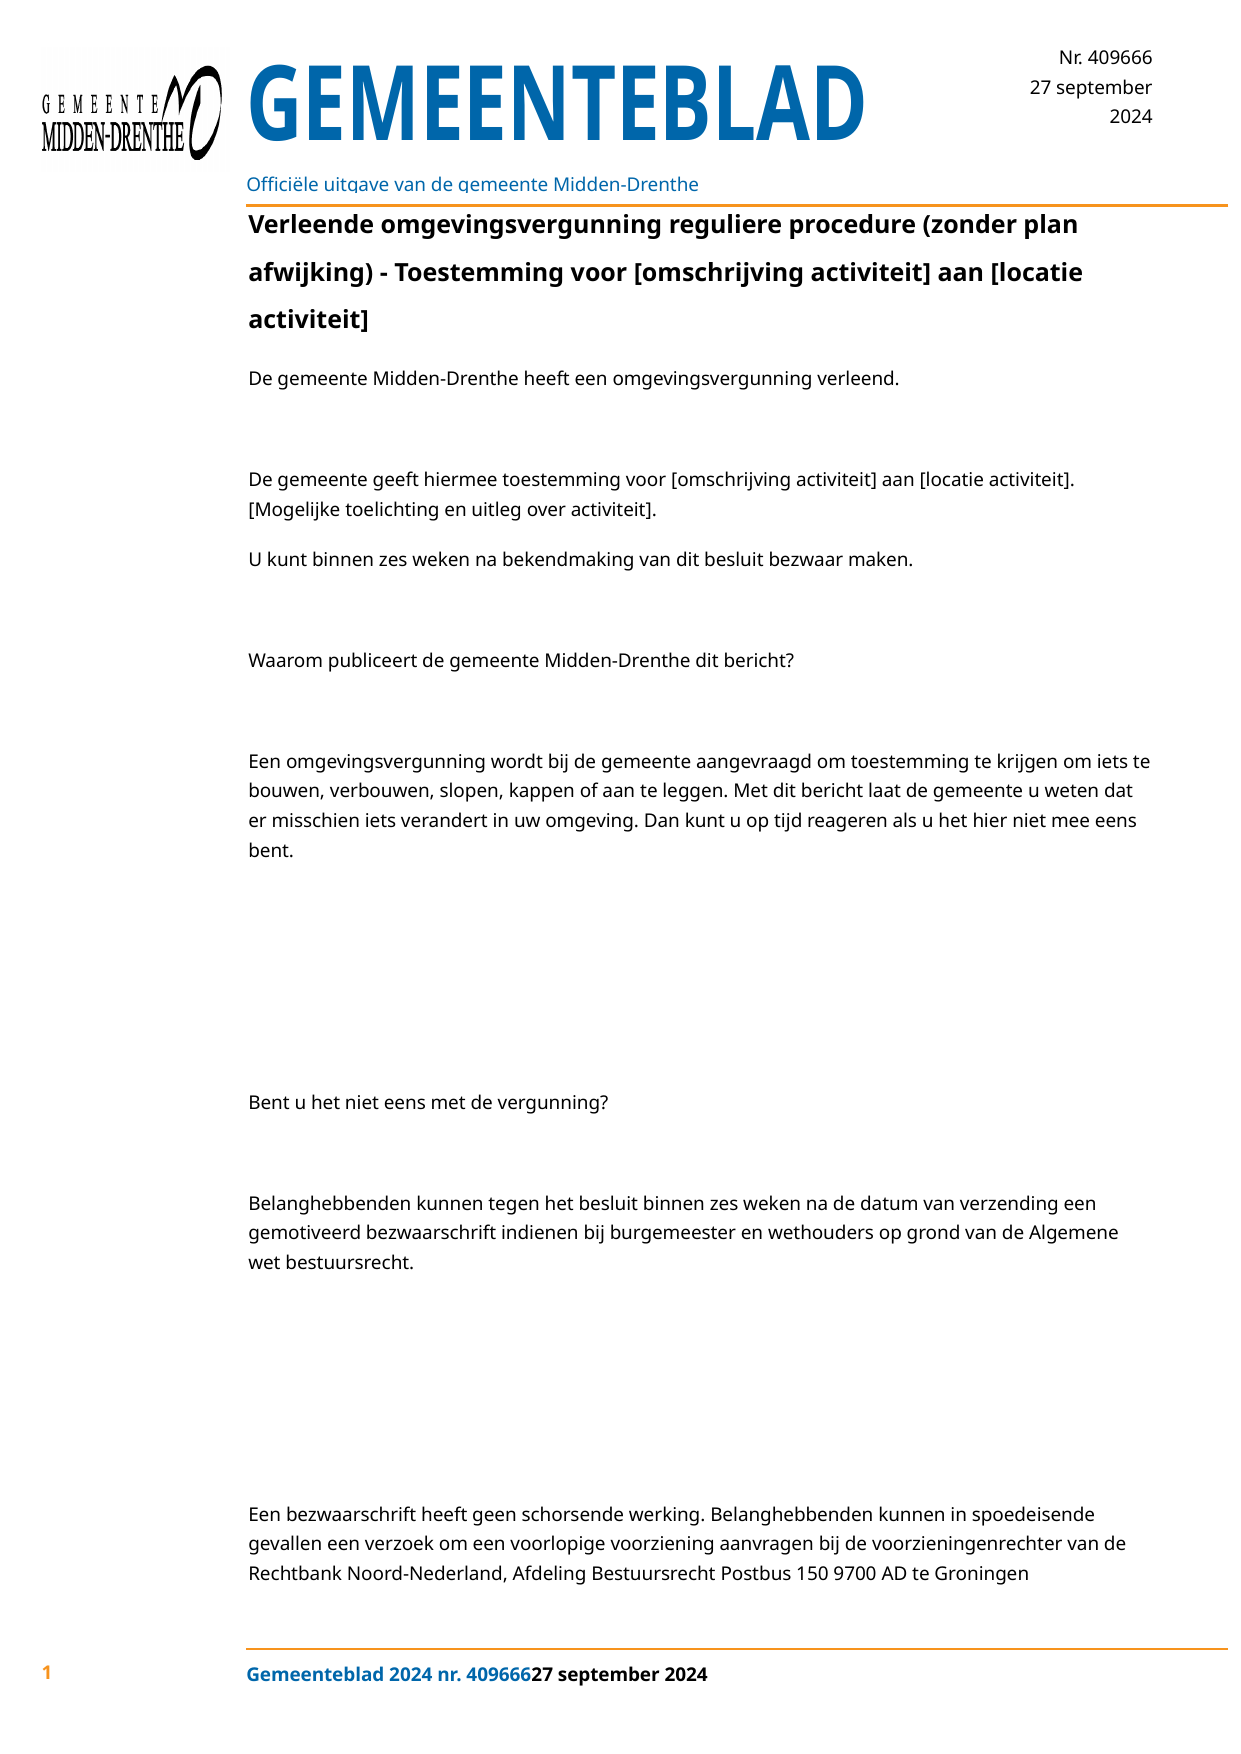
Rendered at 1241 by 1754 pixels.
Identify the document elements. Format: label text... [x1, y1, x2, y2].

text Een bezwaarschrift heeft geen schorsende werking. Belanghebbenden kunnen in spoedeisende gevallen een verzoek om een voorlopige voorziening aanvragen bij de voorzieningenrechter van de Rechtbank Noord-Nederland, Afdeling Bestuursrecht Postbus 150 9700 AD te Groningen [248, 1501, 1152, 1586]
picture [41, 47, 231, 172]
text Belanghebbenden kunnen tegen het besluit binnen zes weken na de datum van verzending een gemotiveerd bezwaarschrift indienen bij burgemeester en wethouders op grond van de Algemene wet bestuursrecht. [248, 1190, 1152, 1274]
text Bent u het niet eens met de vergunning? [248, 1089, 1152, 1114]
text U kunt binnen zes weken na bekendmaking van dit besluit bezwaar maken. [248, 546, 1152, 572]
text Verleende omgevingsvergunning reguliere procedure (zonder plan afwijking) - Toestemming voor [omschrijving activiteit] aan [locatie activiteit] [248, 207, 1152, 336]
text De gemeente geeft hiermee toestemming voor [omschrijving activiteit] aan [locatie activiteit]. [Mogelijke toelichting en uitleg over activiteit]. [248, 466, 1152, 522]
text Een omgevingsvergunning wordt bij de gemeente aangevraagd om toestemming te krijgen om iets te bouwen, verbouwen, slopen, kappen of aan te leggen. Met dit bericht laat de gemeente u weten dat er misschien iets verandert in uw omgeving. Dan kunt u op tijd reageren als u het hier niet mee eens bent. [248, 748, 1152, 862]
text De gemeente Midden-Drenthe heeft een omgevingsvergunning verleend. [248, 366, 1152, 391]
text Waarom publiceert de gemeente Midden-Drenthe dit bericht? [248, 647, 1152, 673]
